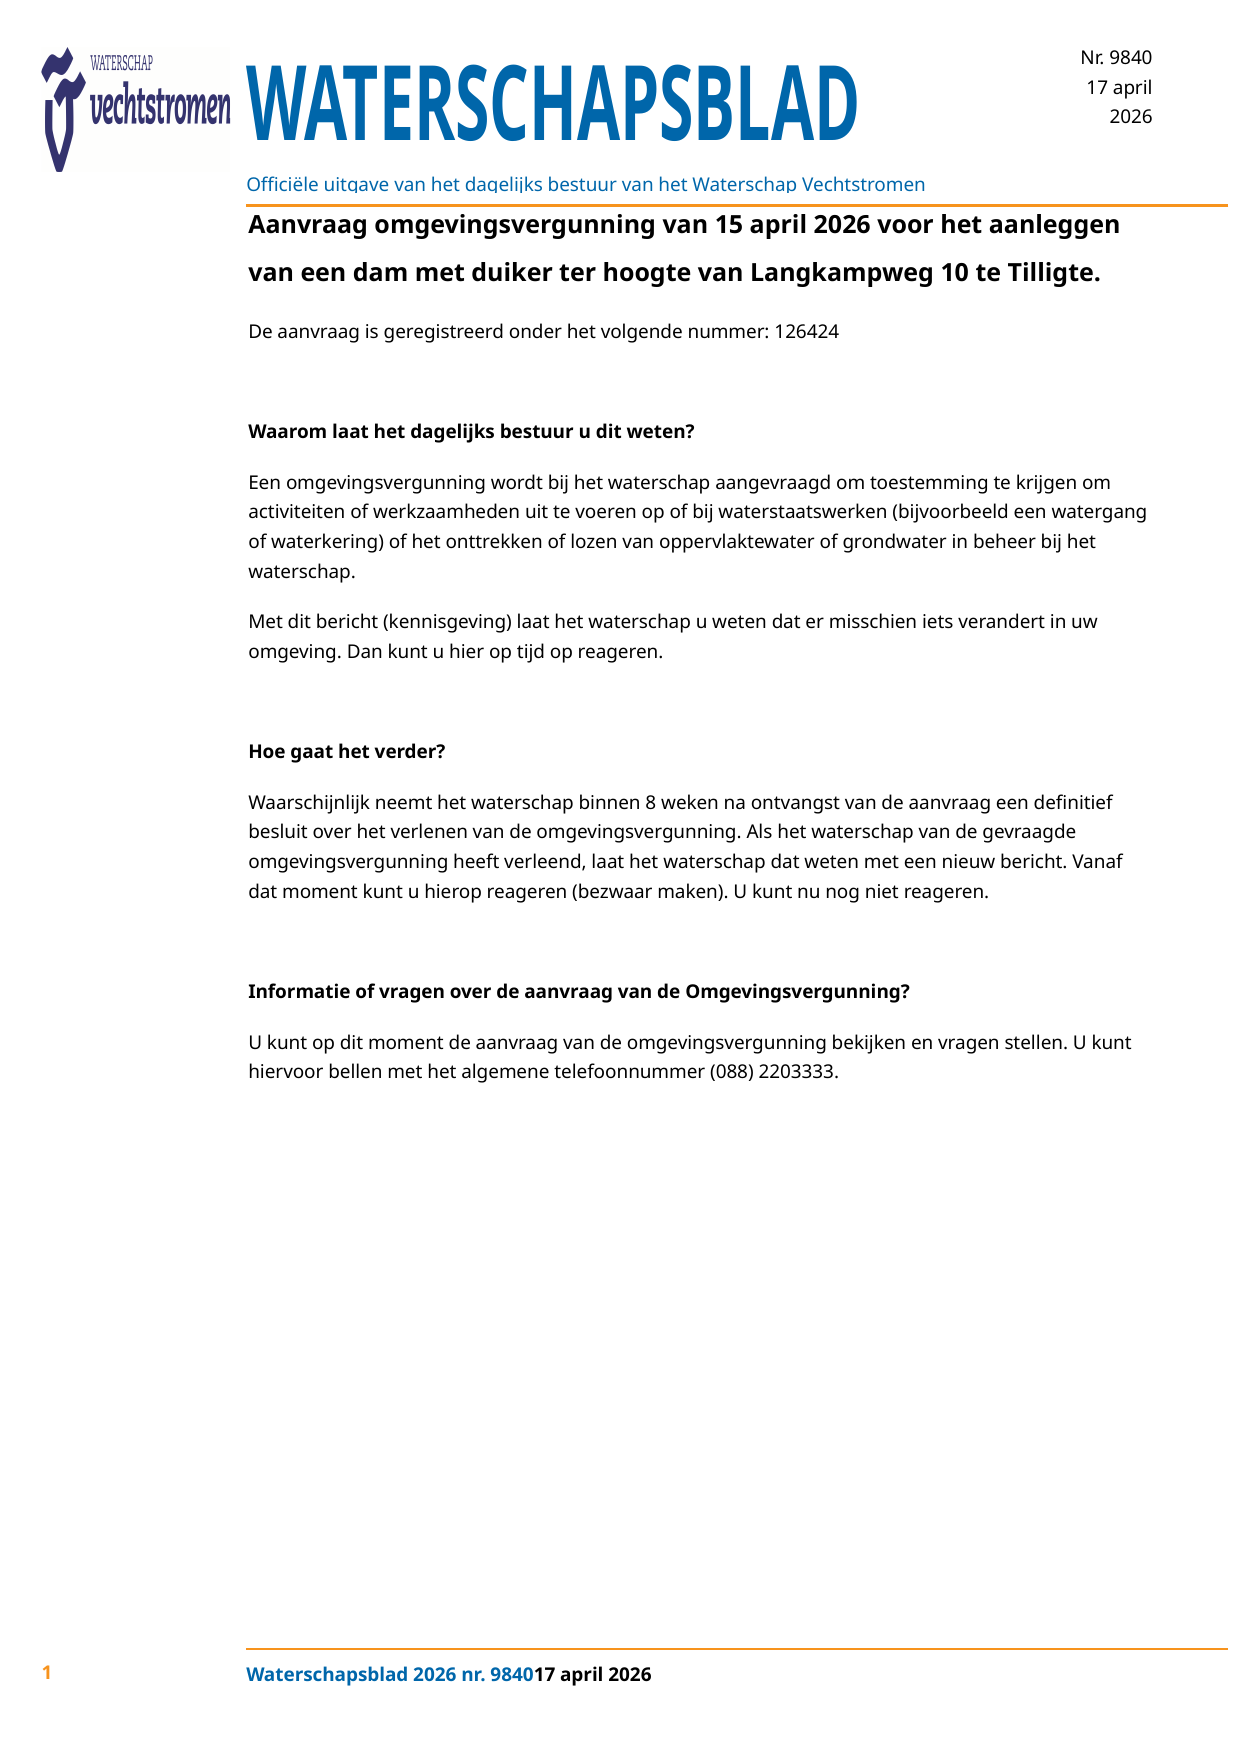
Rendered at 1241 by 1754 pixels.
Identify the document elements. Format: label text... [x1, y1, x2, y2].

text Een omgevingsvergunning wordt bij het waterschap aangevraagd om toestemming te krijgen om activiteiten of werkzaamheden uit te voeren op of bij waterstaatswerken (bijvoorbeeld een watergang of waterkering) of het onttrekken of lozen van oppervlaktewater of grondwater in beheer bij het waterschap. [248, 469, 1152, 584]
text Hoe gaat het verder? [248, 739, 1152, 764]
text Waarschijnlijk neemt het waterschap binnen 8 weken na ontvangst van de aanvraag een definitief besluit over het verlenen van de omgevingsvergunning. Als het waterschap van de gevraagde omgevingsvergunning heeft verleend, laat het waterschap dat weten met een nieuw bericht. Vanaf dat moment kunt u hierop reageren (bezwaar maken). U kunt nu nog niet reageren. [248, 789, 1152, 904]
picture [41, 47, 231, 172]
text U kunt op dit moment de aanvraag van de omgevingsvergunning bekijken en vragen stellen. U kunt hiervoor bellen met het algemene telefoonnummer (088) 2203333. [248, 1029, 1152, 1084]
text Met dit bericht (kennisgeving) laat het waterschap u weten dat er misschien iets verandert in uw omgeving. Dan kunt u hier op tijd op reageren. [248, 608, 1152, 664]
text Waarom laat het dagelijks bestuur u dit weten? [248, 419, 1152, 444]
text De aanvraag is geregistreerd onder het volgende nummer: 126424 [248, 318, 1152, 344]
text Informatie of vragen over de aanvraag van de Omgevingsvergunning? [248, 979, 1152, 1004]
text Aanvraag omgevingsvergunning van 15 april 2026 voor het aanleggen van een dam met duiker ter hoogte van Langkampweg 10 te Tilligte. [248, 207, 1152, 288]
